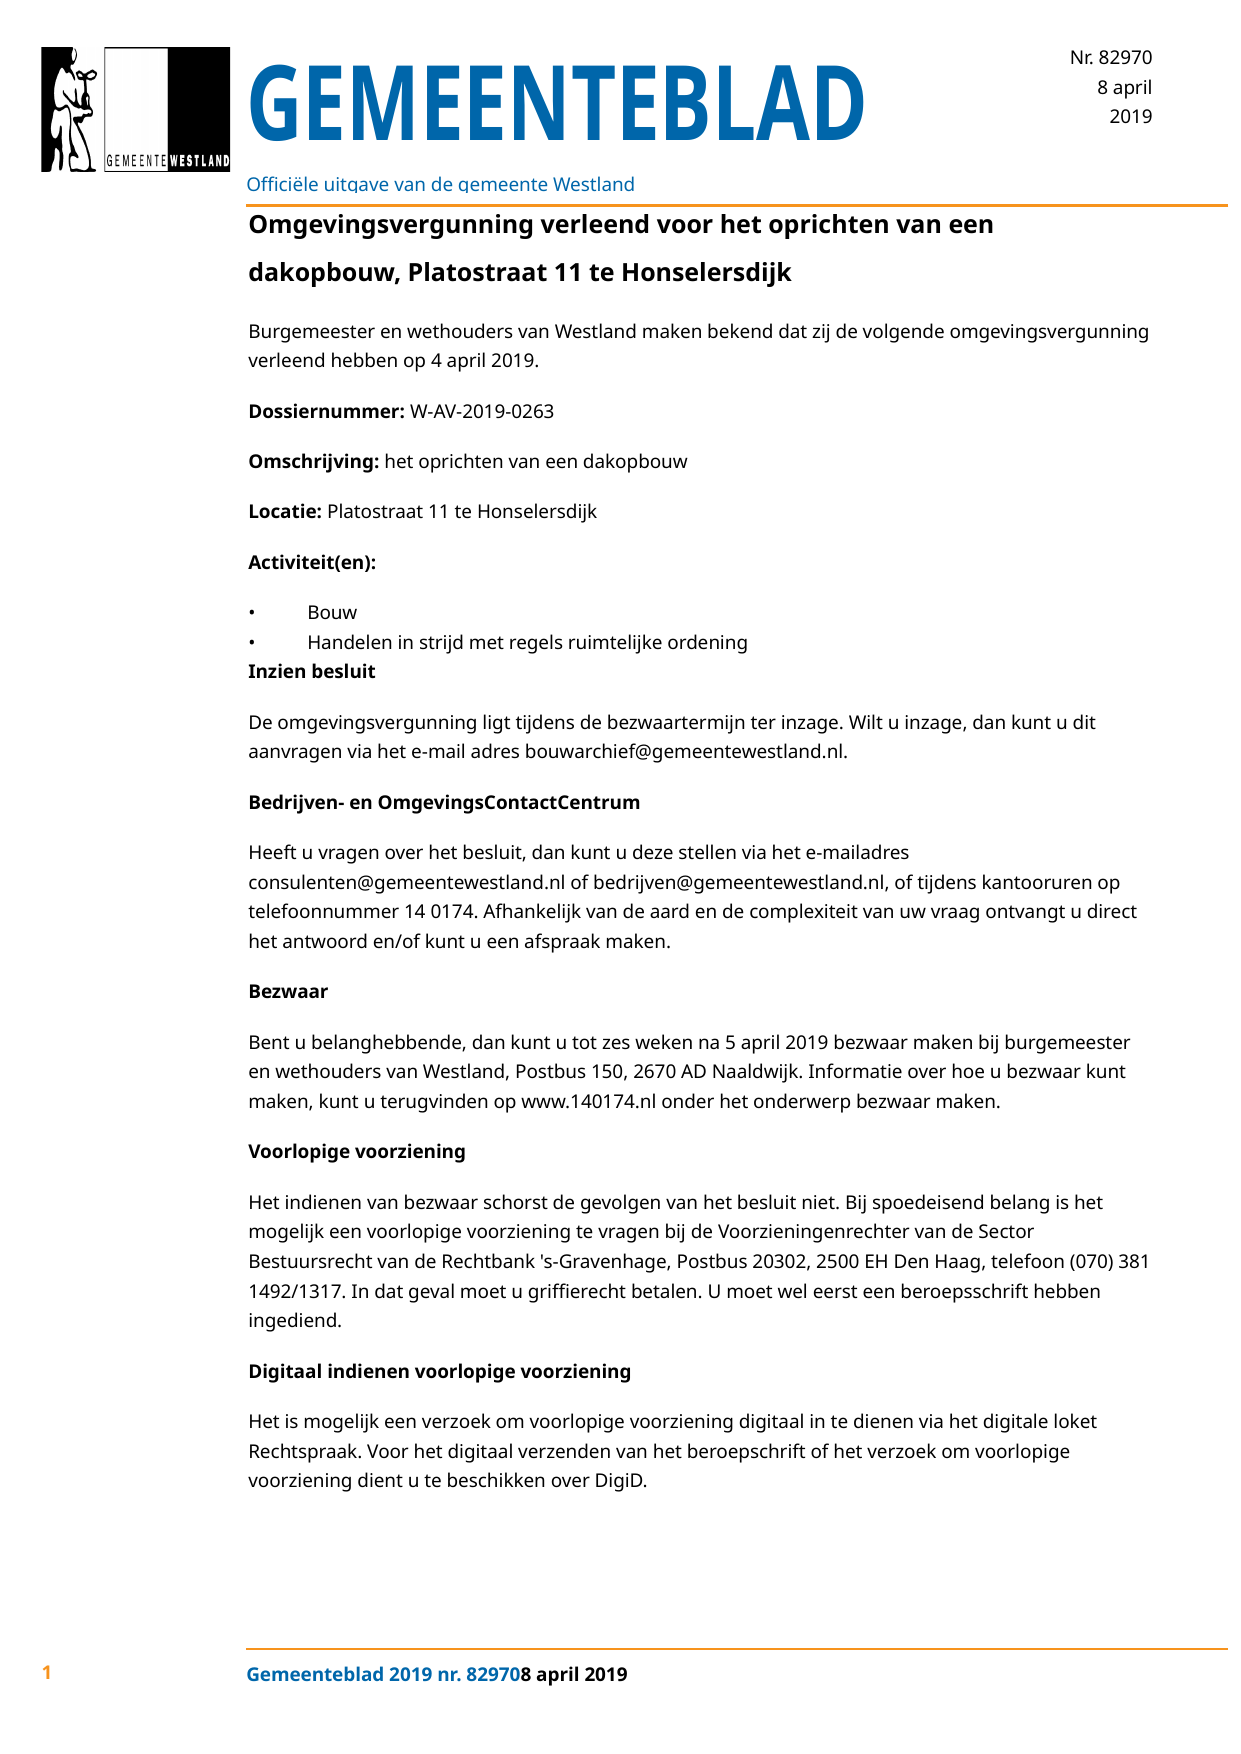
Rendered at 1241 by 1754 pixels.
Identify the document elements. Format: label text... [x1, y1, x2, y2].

text De omgevingsvergunning ligt tijdens de bezwaartermijn ter inzage. Wilt u inzage, dan kunt u dit aanvragen via het e-mail adres bouwarchief@gemeentewestland.nl. [248, 709, 1152, 764]
text Bent u belanghebbende, dan kunt u tot zes weken na 5 april 2019 bezwaar maken bij burgemeester en wethouders van Westland, Postbus 150, 2670 AD Naaldwijk. Informatie over hoe u bezwaar kunt maken, kunt u terugvinden op www.140174.nl onder het onderwerp bezwaar maken. [248, 1029, 1152, 1114]
text Omgevingsvergunning verleend voor het oprichten van een dakopbouw, Platostraat 11 te Honselersdijk [248, 207, 1152, 288]
text Dossiernummer: W-AV-2019-0263 [248, 398, 1152, 424]
text Locatie: Platostraat 11 te Honselersdijk [248, 499, 1152, 524]
text Omschrijving: het oprichten van een dakopbouw [248, 448, 1152, 474]
list Bouw [248, 599, 1152, 625]
text Voorlopige voorziening [248, 1139, 1152, 1164]
list Handelen in strijd met regels ruimtelijke ordening [248, 629, 1152, 655]
text Digitaal indienen voorlopige voorziening [248, 1358, 1152, 1384]
text Bedrijven- en OmgevingsContactCentrum [248, 789, 1152, 815]
text Activiteit(en): [248, 549, 1152, 575]
text Het indienen van bezwaar schorst de gevolgen van het besluit niet. Bij spoedeisend belang is het mogelijk een voorlopige voorziening te vragen bij de Voorzieningenrechter van de Sector Bestuursrecht van de Rechtbank 's-Gravenhage, Postbus 20302, 2500 EH Den Haag, telefoon (070) 381 1492/1317. In dat geval moet u griffierecht betalen. U moet wel eerst een beroepsschrift hebben ingediend. [248, 1189, 1152, 1333]
picture [41, 47, 231, 172]
text Inzien besluit [248, 659, 1152, 684]
text Heeft u vragen over het besluit, dan kunt u deze stellen via het e-mailadres consulenten@gemeentewestland.nl of bedrijven@gemeentewestland.nl, of tijdens kantooruren op telefoonnummer 14 0174. Afhankelijk van de aard en de complexiteit van uw vraag ontvangt u direct het antwoord en/of kunt u een afspraak maken. [248, 839, 1152, 954]
text Het is mogelijk een verzoek om voorlopige voorziening digitaal in te dienen via het digitale loket Rechtspraak. Voor het digitaal verzenden van het beroepschrift of het verzoek om voorlopige voorziening dient u te beschikken over DigiD. [248, 1408, 1152, 1493]
text Burgemeester en wethouders van Westland maken bekend dat zij de volgende omgevingsvergunning verleend hebben op 4 april 2019. [248, 318, 1152, 373]
text Bezwaar [248, 979, 1152, 1004]
